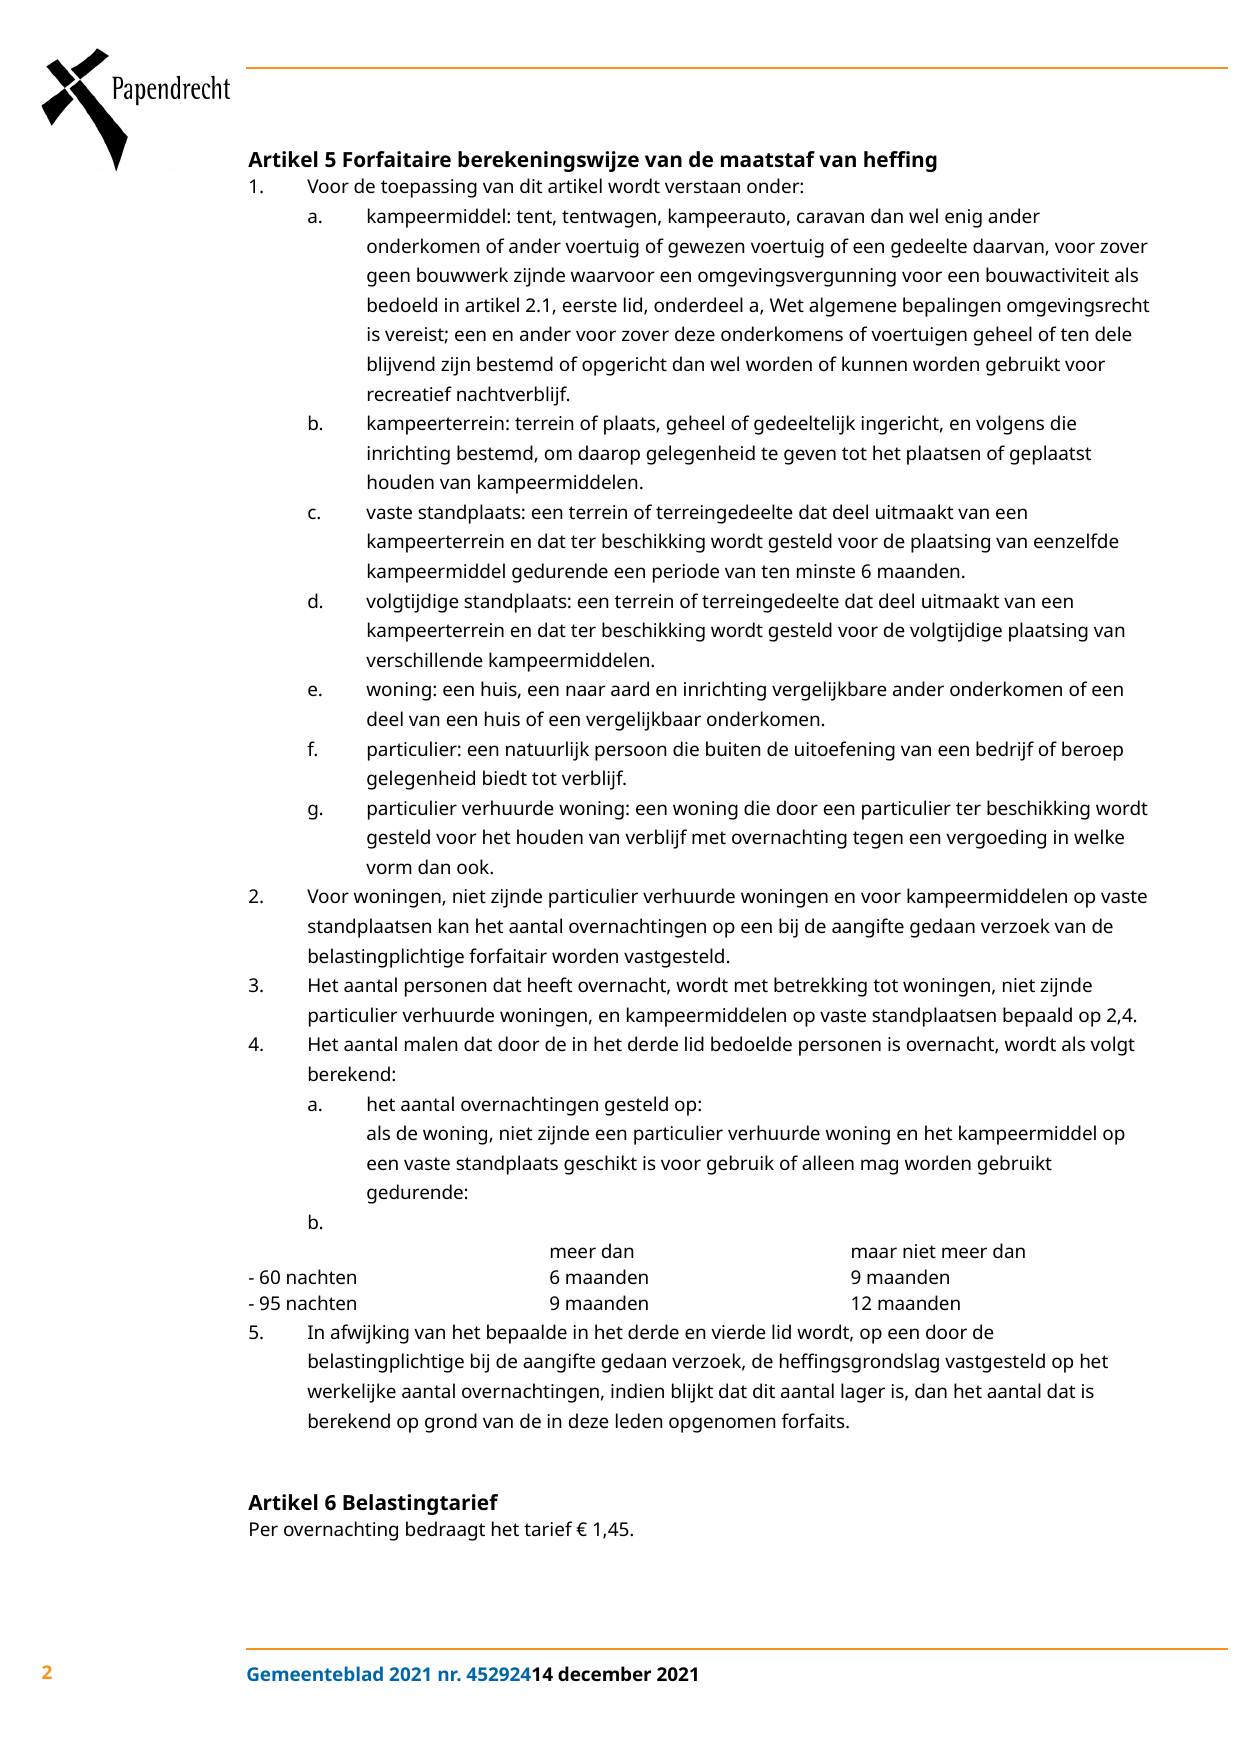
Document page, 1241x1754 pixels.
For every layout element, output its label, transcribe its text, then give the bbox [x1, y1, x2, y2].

list Het aantal malen dat door de in het derde lid bedoelde personen is overnacht, wordt als volgt berekend: [248, 1032, 1152, 1087]
list het aantal overnachtingen gesteld op: [307, 1091, 1152, 1116]
table_header maar niet meer dan [850, 1239, 1152, 1264]
picture [41, 47, 231, 172]
list woning: een huis, een naar aard en inrichting vergelijkbare ander onderkomen of een deel van een huis of een vergelijkbaar onderkomen. [307, 677, 1152, 732]
text Artikel 5 Forfaitaire berekeningswijze van de maatstaf van heffing [248, 145, 1152, 174]
table_cell 9 maanden [549, 1290, 850, 1316]
list Het aantal personen dat heeft overnacht, wordt met betrekking tot woningen, niet zijnde particulier verhuurde woningen, en kampeermiddelen op vaste standplaatsen bepaald op 2,4. [248, 972, 1152, 1028]
text Artikel 6 Belastingtarief [248, 1488, 1152, 1516]
list als de woning, niet zijnde een particulier verhuurde woning en het kampeermiddel op een vaste standplaats geschikt is voor gebruik of alleen mag worden gebruikt gedurende: [307, 1120, 1152, 1205]
table_cell 9 maanden [850, 1265, 1152, 1290]
list volgtijdige standplaats: een terrein of terreingedeelte dat deel uitmaakt van een kampeerterrein en dat ter beschikking wordt gesteld voor de volgtijdige plaatsing van verschillende kampeermiddelen. [307, 588, 1152, 673]
table_cell 12 maanden [850, 1290, 1152, 1316]
list kampeerterrein: terrein of plaats, geheel of gedeeltelijk ingericht, en volgens die inrichting bestemd, om daarop gelegenheid te geven tot het plaatsen of geplaatst houden van kampeermiddelen. [307, 410, 1152, 495]
list vaste standplaats: een terrein of terreingedeelte dat deel uitmaakt van een kampeerterrein en dat ter beschikking wordt gesteld voor de plaatsing van eenzelfde kampeermiddel gedurende een periode van ten minste 6 maanden. [307, 499, 1152, 584]
table_header [248, 1239, 549, 1264]
list particulier: een natuurlijk persoon die buiten de uitoefening van een bedrijf of beroep gelegenheid biedt tot verblijf. [307, 736, 1152, 791]
list Voor de toepassing van dit artikel wordt verstaan onder: [248, 174, 1152, 199]
list Voor woningen, niet zijnde particulier verhuurde woningen en voor kampeermiddelen op vaste standplaatsen kan het aantal overnachtingen op een bij de aangifte gedaan verzoek van de belastingplichtige forfaitair worden vastgesteld. [248, 884, 1152, 968]
list particulier verhuurde woning: een woning die door een particulier ter beschikking wordt gesteld voor het houden van verblijf met overnachting tegen een vergoeding in welke vorm dan ook. [307, 795, 1152, 880]
text Per overnachting bedraagt het tarief € 1,45. [248, 1516, 1152, 1542]
table_cell - 60 nachten [248, 1265, 549, 1290]
table_header meer dan [549, 1239, 850, 1264]
table_cell 6 maanden [549, 1265, 850, 1290]
list kampeermiddel: tent, tentwagen, kampeerauto, caravan dan wel enig ander onderkomen of ander voertuig of gewezen voertuig of een gedeelte daarvan, voor zover geen bouwwerk zijnde waarvoor een omgevingsvergunning voor een bouwactiviteit als bedoeld in artikel 2.1, eerste lid, onderdeel a, Wet algemene bepalingen omgevingsrecht is vereist; een en ander voor zover deze onderkomens of voertuigen geheel of ten dele blijvend zijn bestemd of opgericht dan wel worden of kunnen worden gebruikt voor recreatief nachtverblijf. [307, 203, 1152, 406]
table_cell - 95 nachten [248, 1290, 549, 1316]
list In afwijking van het bepaalde in het derde en vierde lid wordt, op een door de belastingplichtige bij de aangifte gedaan verzoek, de heffingsgrondslag vastgesteld op het werkelijke aantal overnachtingen, indien blijkt dat dit aantal lager is, dan het aantal dat is berekend op grond van de in deze leden opgenomen forfaits. [248, 1319, 1152, 1434]
